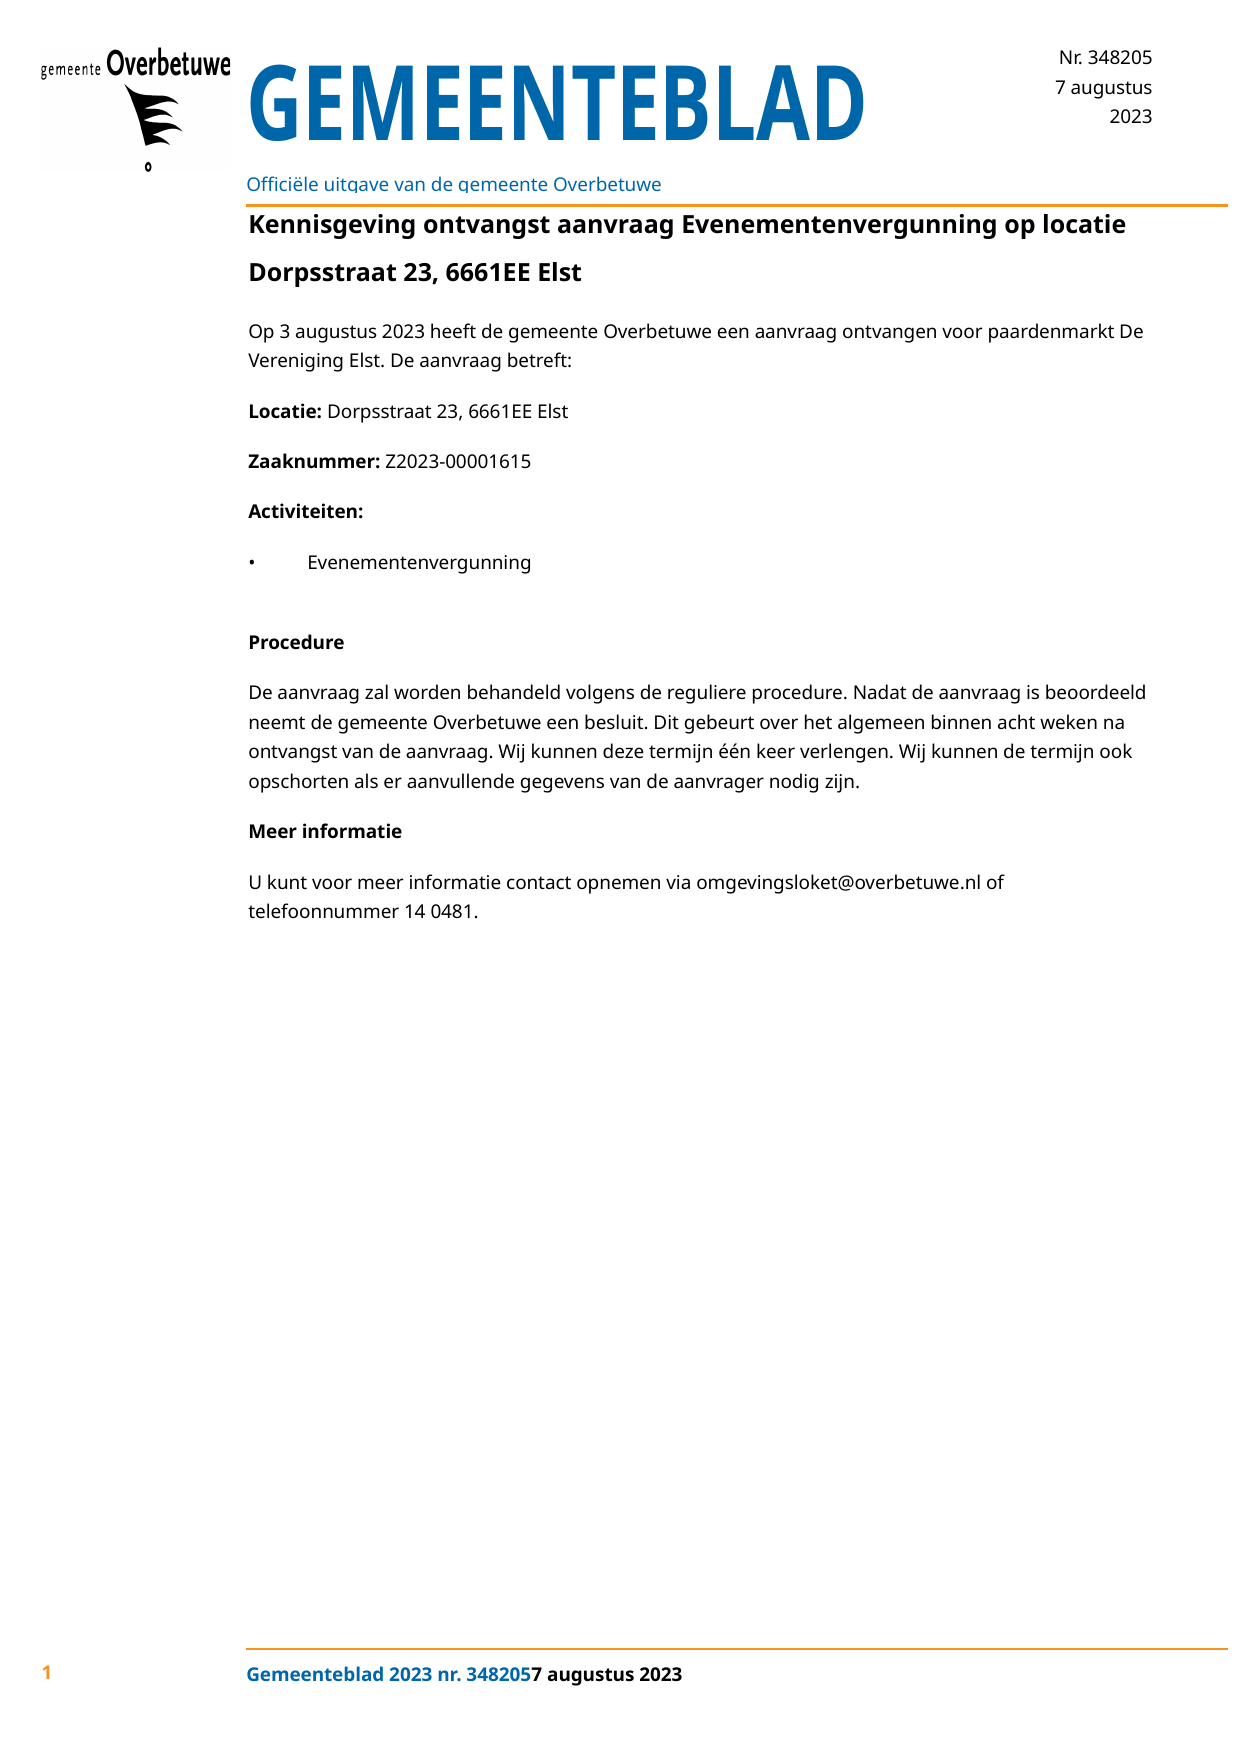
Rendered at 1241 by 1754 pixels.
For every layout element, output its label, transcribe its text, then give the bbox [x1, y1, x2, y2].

text Activiteiten: [248, 499, 1152, 524]
text Zaaknummer: Z2023-00001615 [248, 448, 1152, 474]
text Locatie: Dorpsstraat 23, 6661EE Elst [248, 398, 1152, 424]
text Meer informatie [248, 819, 1152, 844]
text Kennisgeving ontvangst aanvraag Evenementenvergunning op locatie Dorpsstraat 23, 6661EE Elst [248, 207, 1152, 288]
picture [41, 47, 231, 172]
text De aanvraag zal worden behandeld volgens de reguliere procedure. Nadat de aanvraag is beoordeeld neemt de gemeente Overbetuwe een besluit. Dit gebeurt over het algemeen binnen acht weken na ontvangst van de aanvraag. Wij kunnen deze termijn één keer verlengen. Wij kunnen de termijn ook opschorten als er aanvullende gegevens van de aanvrager nodig zijn. [248, 679, 1152, 794]
text U kunt voor meer informatie contact opnemen via omgevingsloket@overbetuwe.nl of telefoonnummer 14 0481. [248, 869, 1152, 924]
text Op 3 augustus 2023 heeft de gemeente Overbetuwe een aanvraag ontvangen voor paardenmarkt De Vereniging Elst. De aanvraag betreft: [248, 318, 1152, 373]
list Evenementenvergunning [248, 549, 1152, 575]
text Procedure [248, 629, 1152, 655]
